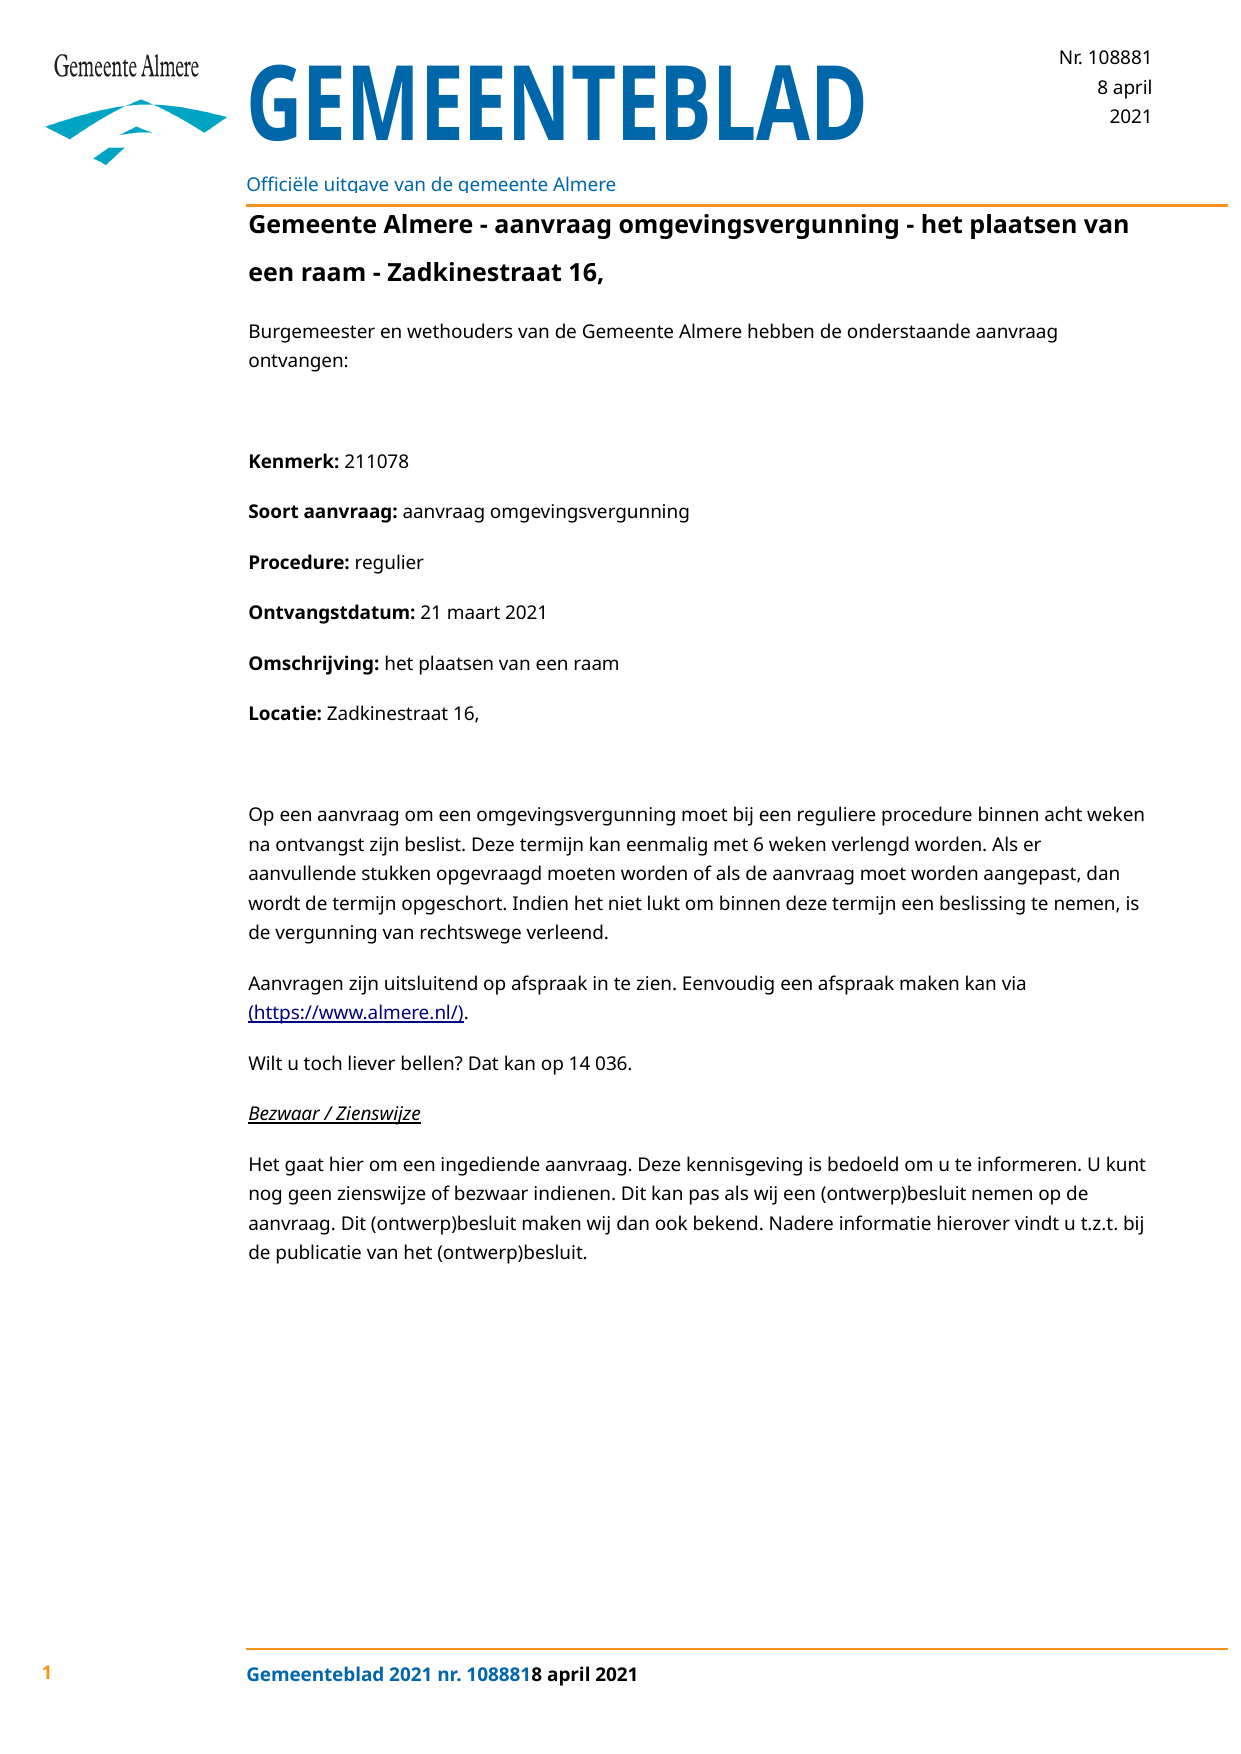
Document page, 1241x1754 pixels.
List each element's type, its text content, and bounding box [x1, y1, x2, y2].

text Kenmerk: 211078 [248, 448, 1152, 474]
text Omschrijving: het plaatsen van een raam [248, 650, 1152, 676]
text Soort aanvraag: aanvraag omgevingsvergunning [248, 499, 1152, 524]
text Wilt u toch liever bellen? Dat kan op 14 036. [248, 1050, 1152, 1076]
text Op een aanvraag om een omgevingsvergunning moet bij een reguliere procedure binnen acht weken na ontvangst zijn beslist. Deze termijn kan eenmalig met 6 weken verlengd worden. Als er aanvullende stukken opgevraagd moeten worden of als de aanvraag moet worden aangepast, dan wordt de termijn opgeschort. Indien het niet lukt om binnen deze termijn een beslissing te nemen, is de vergunning van rechtswege verleend. [248, 801, 1152, 945]
text Procedure: regulier [248, 549, 1152, 575]
text Gemeente Almere - aanvraag omgevingsvergunning - het plaatsen van een raam - Zadkinestraat 16, [248, 207, 1152, 288]
text Aanvragen zijn uitsluitend op afspraak in te zien. Eenvoudig een afspraak maken kan via (https://www.almere.nl/). [248, 970, 1152, 1025]
text Ontvangstdatum: 21 maart 2021 [248, 599, 1152, 625]
text Het gaat hier om een ingediende aanvraag. Deze kennisgeving is bedoeld om u te informeren. U kunt nog geen zienswijze of bezwaar indienen. Dit kan pas als wij een (ontwerp)besluit nemen op de aanvraag. Dit (ontwerp)besluit maken wij dan ook bekend. Nadere informatie hierover vindt u t.z.t. bij de publicatie van het (ontwerp)besluit. [248, 1151, 1152, 1265]
text Locatie: Zadkinestraat 16, [248, 700, 1152, 726]
text Bezwaar / Zienswijze [248, 1100, 1152, 1126]
picture [41, 47, 231, 172]
text Burgemeester en wethouders van de Gemeente Almere hebben de onderstaande aanvraag ontvangen: [248, 318, 1152, 373]
